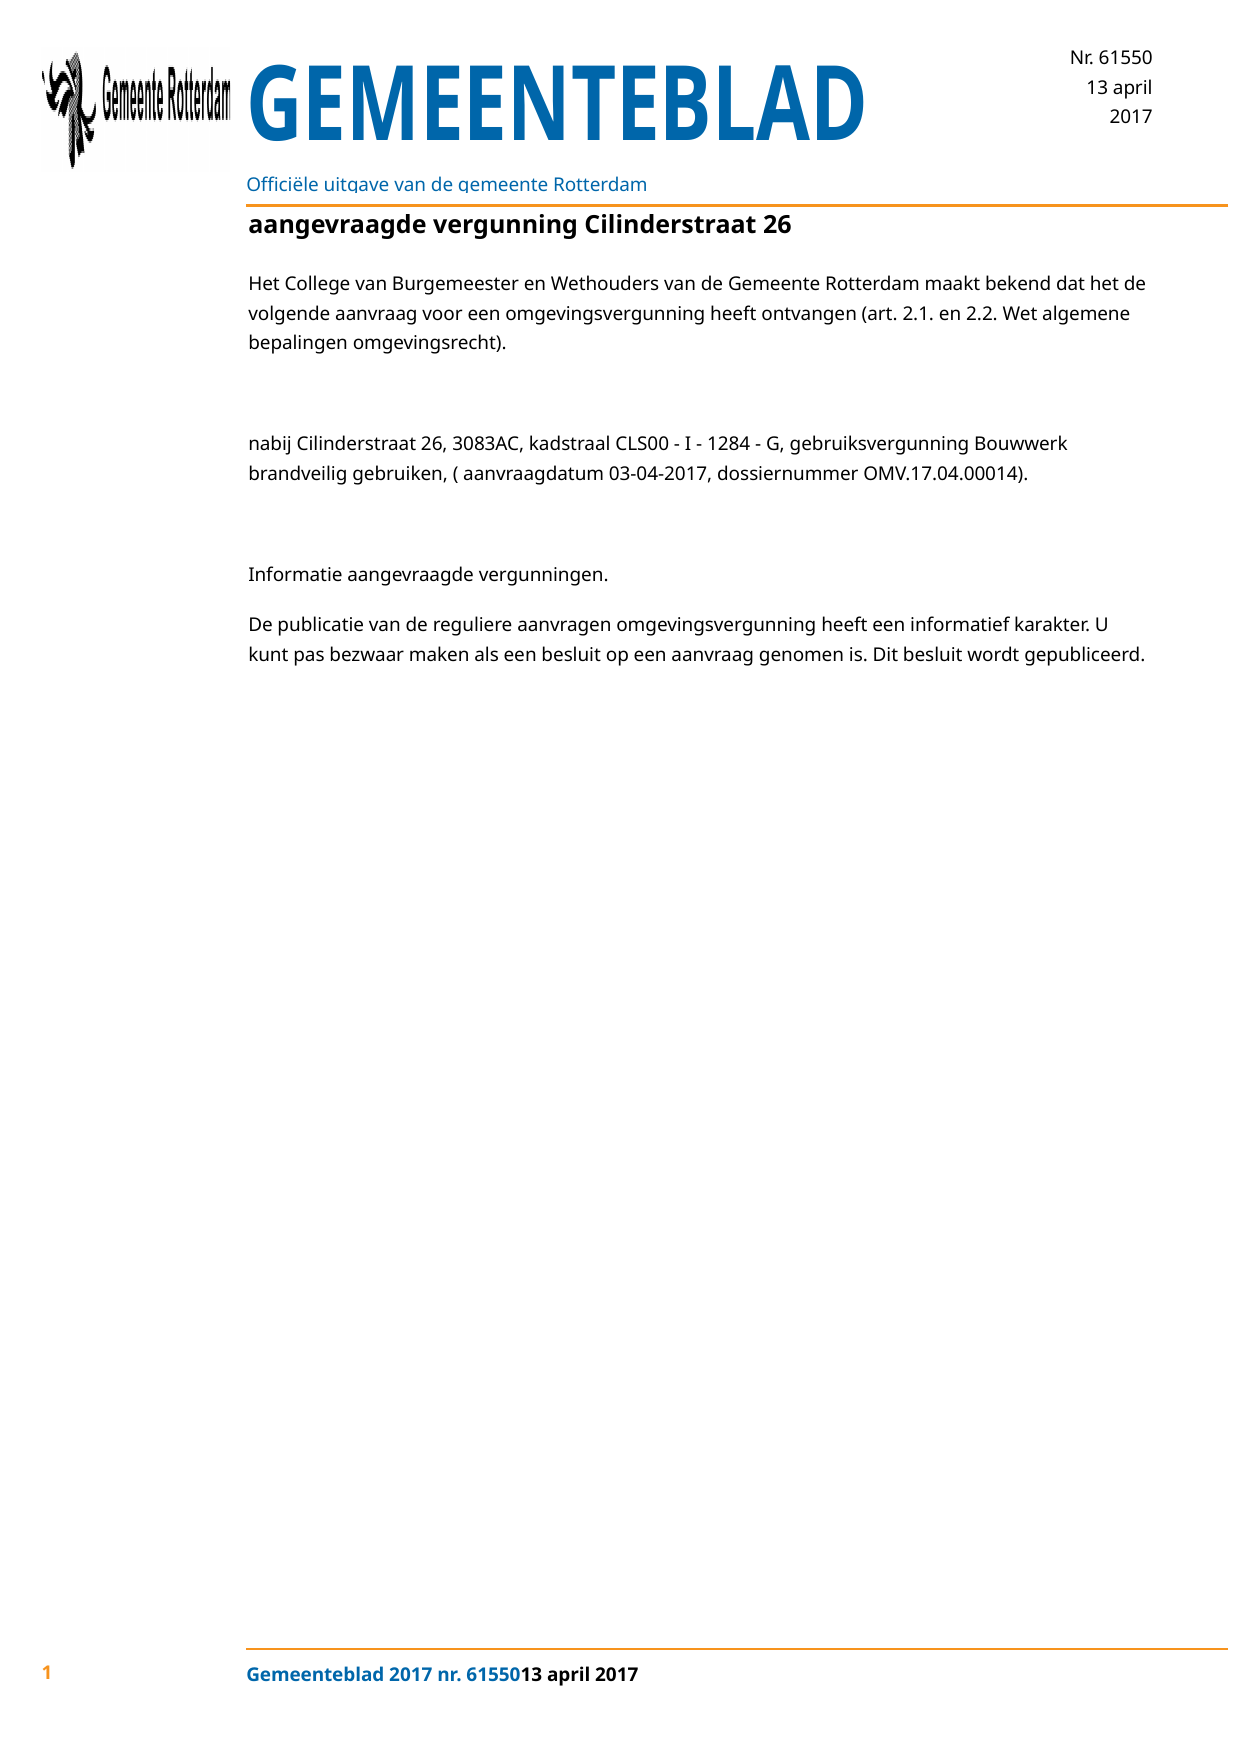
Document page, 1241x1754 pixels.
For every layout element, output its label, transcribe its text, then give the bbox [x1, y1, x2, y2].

text De publicatie van de reguliere aanvragen omgevingsvergunning heeft een informatief karakter. U kunt pas bezwaar maken als een besluit op een aanvraag genomen is. Dit besluit wordt gepubliceerd. [248, 611, 1152, 666]
picture [41, 47, 231, 172]
text Informatie aangevraagde vergunningen. [248, 561, 1152, 586]
text nabij Cilinderstraat 26, 3083AC, kadstraal CLS00 - I - 1284 - G, gebruiksvergunning Bouwwerk brandveilig gebruiken, ( aanvraagdatum 03-04-2017, dossiernummer OMV.17.04.00014). [248, 430, 1152, 486]
text Het College van Burgemeester en Wethouders van de Gemeente Rotterdam maakt bekend dat het de volgende aanvraag voor een omgevingsvergunning heeft ontvangen (art. 2.1. en 2.2. Wet algemene bepalingen omgevingsrecht). [248, 270, 1152, 355]
text aangevraagde vergunning Cilinderstraat 26 [248, 207, 1152, 241]
